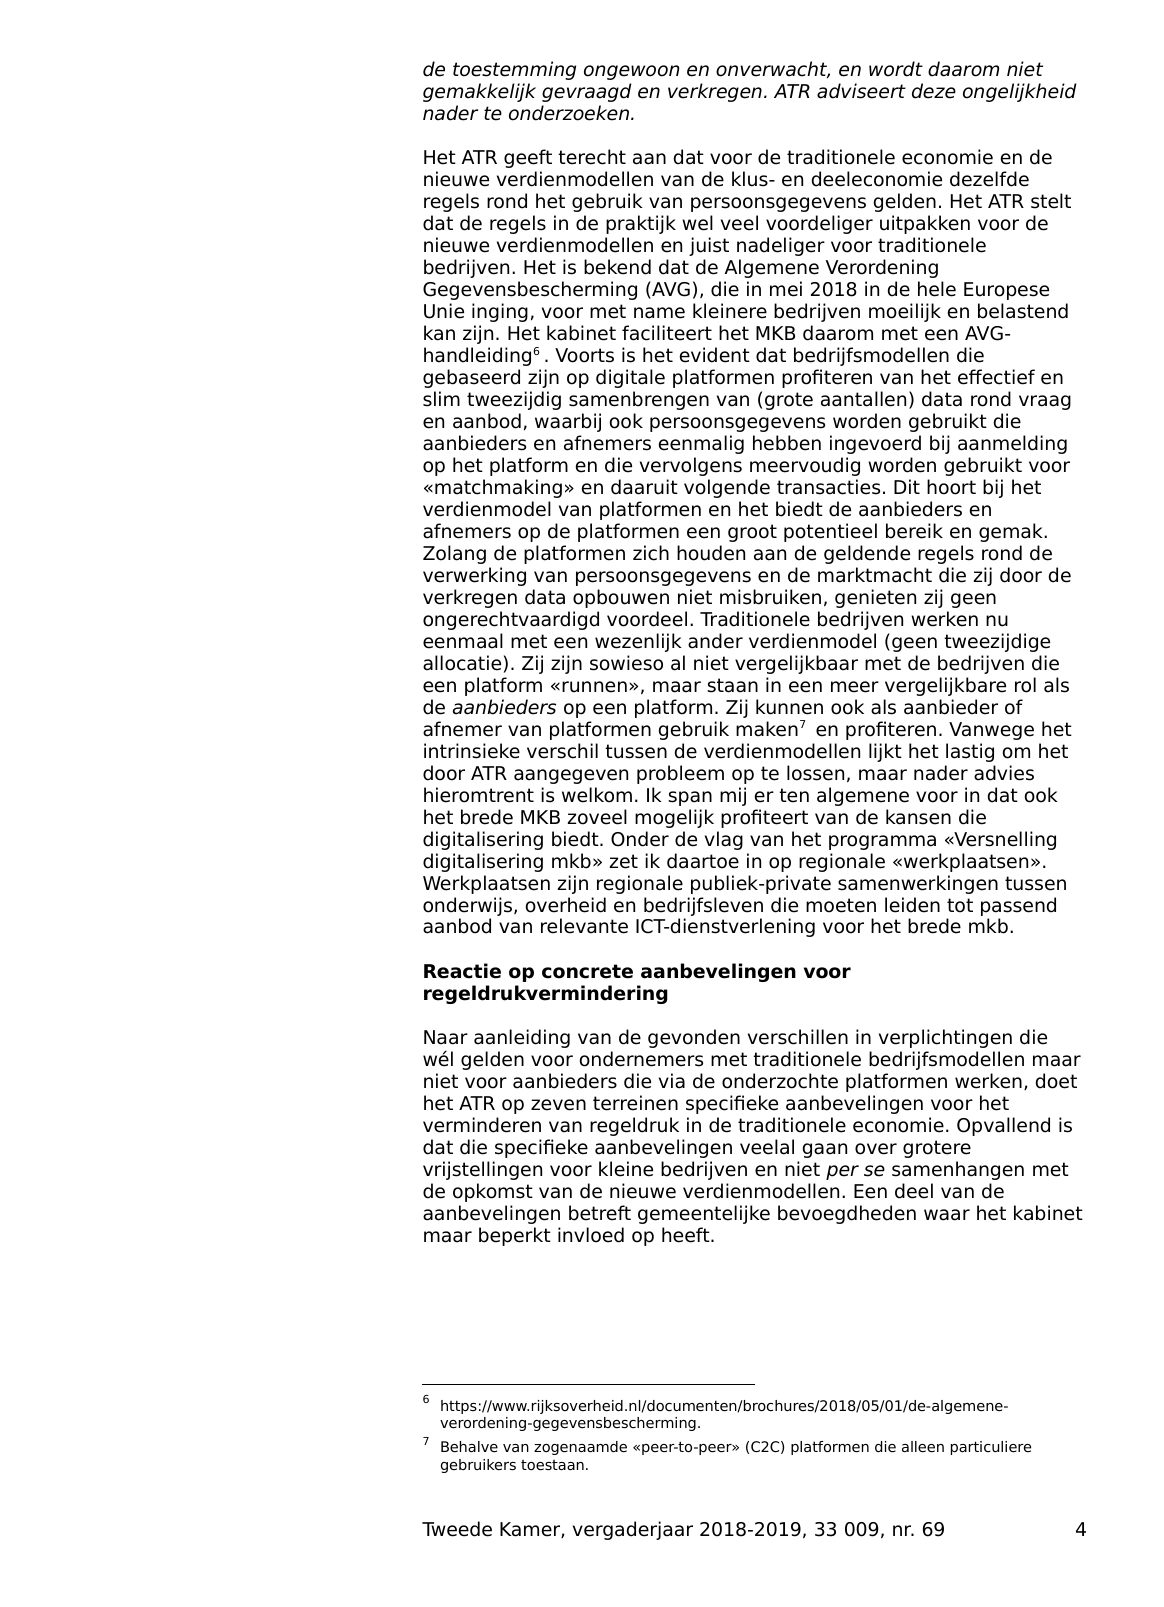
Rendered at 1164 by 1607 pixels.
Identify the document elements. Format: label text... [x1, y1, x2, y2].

text Het ATR geeft terecht aan dat voor de traditionele economie en de nieuwe verdienmodellen van de klus- en deeleconomie dezelfde regels rond het gebruik van persoonsgegevens gelden. Het ATR stelt dat de regels in de praktijk wel veel voordeliger uitpakken voor de nieuwe verdienmodellen en juist nadeliger voor traditionele bedrijven. Het is bekend dat de Algemene Verordening Gegevensbescherming (AVG), die in mei 2018 in de hele Europese Unie inging, voor met name kleinere bedrijven moeilijk en belastend kan zijn. Het kabinet faciliteert het MKB daarom met een AVG-handleiding. Voorts is het evident dat bedrijfsmodellen die gebaseerd zijn op digitale platformen profiteren van het effectief en slim tweezijdig samenbrengen van (grote aantallen) data rond vraag en aanbod, waarbij ook persoonsgegevens worden gebruikt die aanbieders en afnemers eenmalig hebben ingevoerd bij aanmelding op het platform en die vervolgens meervoudig worden gebruikt voor «matchmaking» en daaruit volgende transacties. Dit hoort bij het verdienmodel van platformen en het biedt de aanbieders en afnemers op de platformen een groot potentieel bereik en gemak. Zolang de platformen zich houden aan de geldende regels rond de verwerking van persoonsgegevens en de marktmacht die zij door de verkregen data opbouwen niet misbruiken, genieten zij geen ongerechtvaardigd voordeel. Traditionele bedrijven werken nu eenmaal met een wezenlijk ander verdienmodel (geen tweezijdige allocatie). Zij zijn sowieso al niet vergelijkbaar met de bedrijven die een platform «runnen», maar staan in een meer vergelijkbare rol als de aanbieders op een platform. Zij kunnen ook als aanbieder of afnemer van platformen gebruik maken en profiteren. Vanwege het intrinsieke verschil tussen de verdienmodellen lijkt het lastig om het door ATR aangegeven probleem op te lossen, maar nader advies hieromtrent is welkom. Ik span mij er ten algemene voor in dat ook het brede MKB zoveel mogelijk profiteert van de kansen die digitalisering biedt. Onder de vlag van het programma «Versnelling digitalisering mkb» zet ik daartoe in op regionale «werkplaatsen». Werkplaatsen zijn regionale publiek-private samenwerkingen tussen onderwijs, overheid en bedrijfsleven die moeten leiden tot passend aanbod van relevante ICT-dienstverlening voor het brede mkb. [422, 147, 1087, 938]
text de toestemming ongewoon en onverwacht, en wordt daarom niet gemakkelijk gevraagd en verkregen. ATR adviseert deze ongelijkheid nader te onderzoeken. [422, 59, 1087, 125]
text Behalve van zogenaamde «peer-to-peer» (C2C) platformen die alleen particuliere gebruikers toestaan. [422, 1435, 1087, 1474]
text Naar aanleiding van de gevonden verschillen in verplichtingen die wél gelden voor ondernemers met traditionele bedrijfsmodellen maar niet voor aanbieders die via de onderzochte platformen werken, doet het ATR op zeven terreinen specifieke aanbevelingen voor het verminderen van regeldruk in de traditionele economie. Opvallend is dat die specifieke aanbevelingen veelal gaan over grotere vrijstellingen voor kleine bedrijven en niet per se samenhangen met de opkomst van de nieuwe verdienmodellen. Een deel van de aanbevelingen betreft gemeentelijke bevoegdheden waar het kabinet maar beperkt invloed op heeft. [422, 1027, 1087, 1247]
subtitle Reactie op concrete aanbevelingen voor regeldrukvermindering [422, 961, 1087, 1004]
text https://www.rijksoverheid.nl/documenten/brochures/2018/05/01/de-algemene-verordening-gegevensbescherming. [422, 1393, 1087, 1432]
